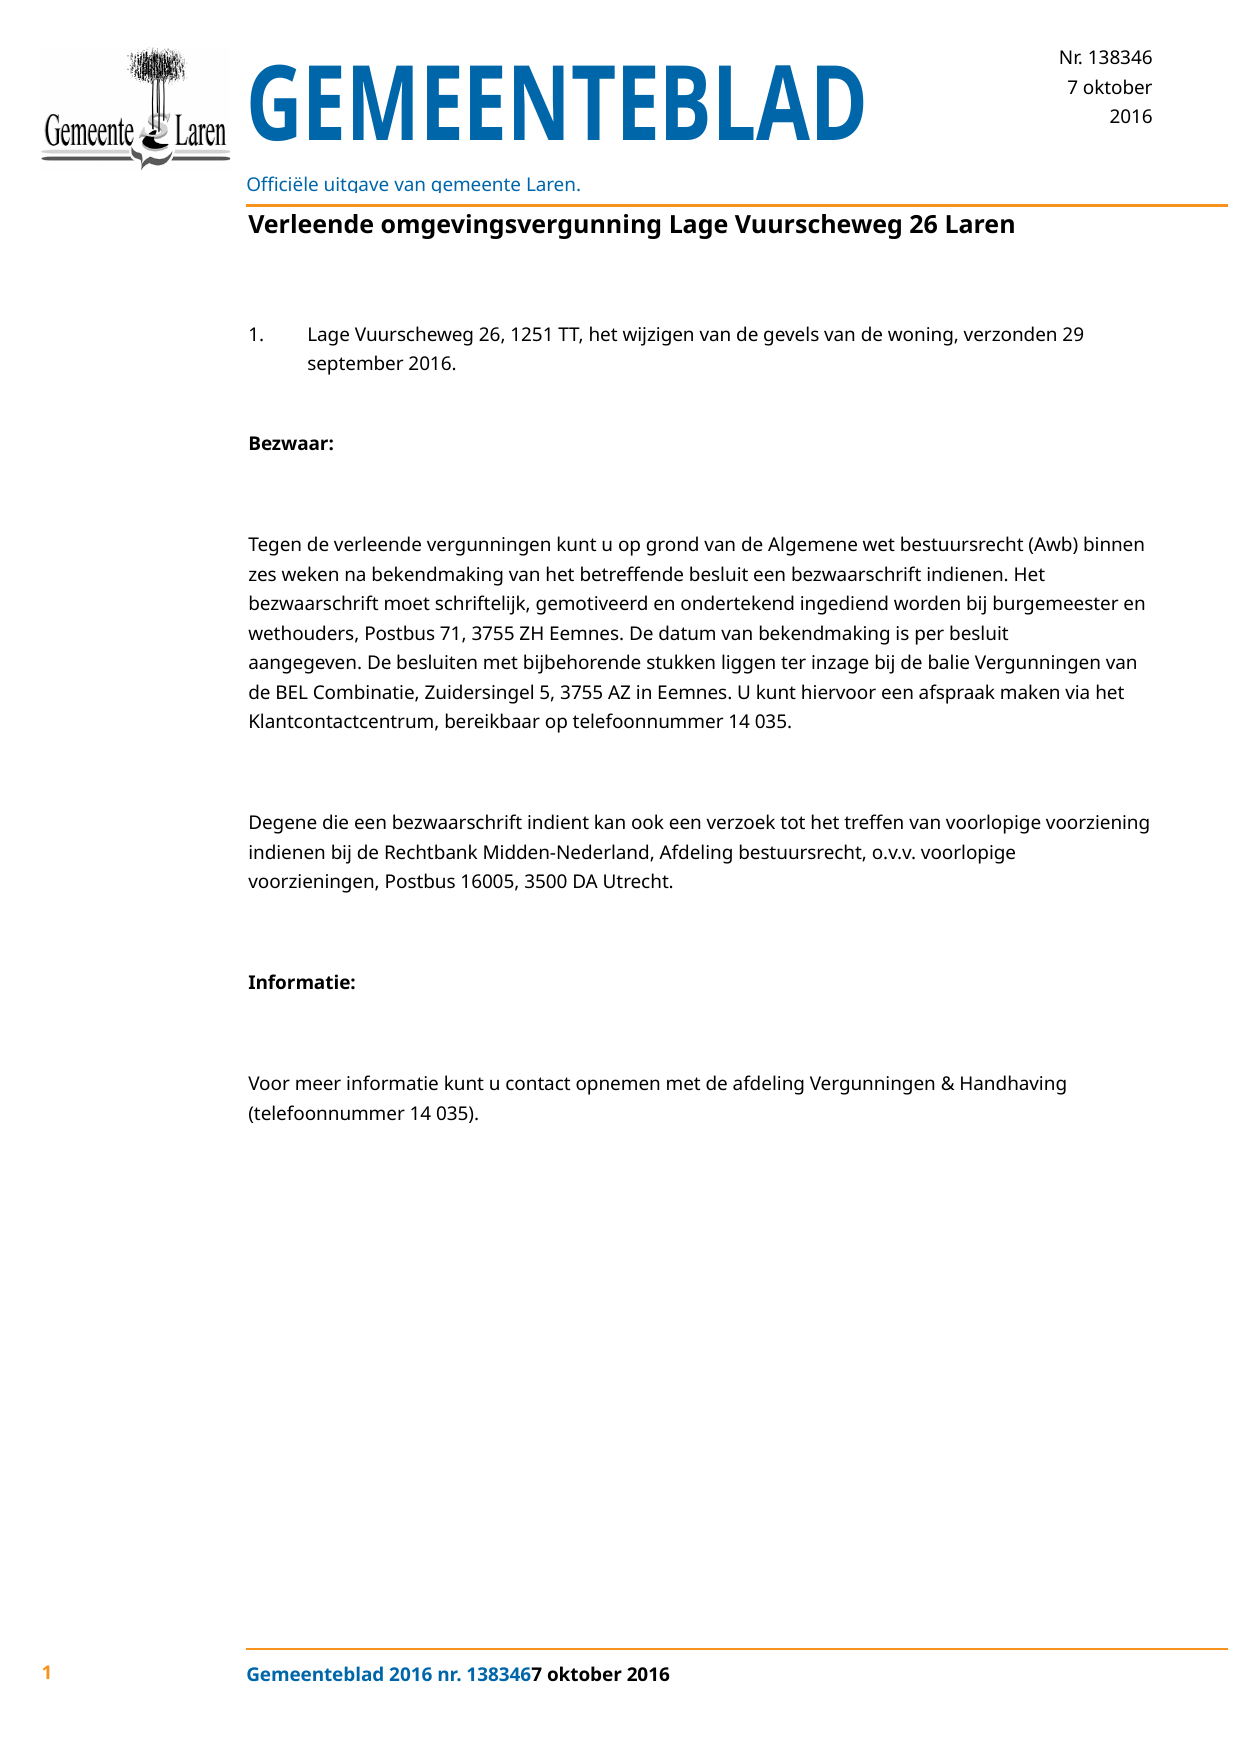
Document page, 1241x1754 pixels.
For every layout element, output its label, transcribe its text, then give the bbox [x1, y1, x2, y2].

list Lage Vuurscheweg 26, 1251 TT, het wijzigen van de gevels van de woning, verzonden 29 september 2016. [248, 321, 1152, 376]
text Tegen de verleende vergunningen kunt u op grond van de Algemene wet bestuursrecht (Awb) binnen zes weken na bekendmaking van het betreffende besluit een bezwaarschrift indienen. Het bezwaarschrift moet schriftelijk, gemotiveerd en ondertekend ingediend worden bij burgemeester en wethouders, Postbus 71, 3755 ZH Eemnes. De datum van bekendmaking is per besluit aangegeven. De besluiten met bijbehorende stukken liggen ter inzage bij de balie Vergunningen van de BEL Combinatie, Zuidersingel 5, 3755 AZ in Eemnes. U kunt hiervoor een afspraak maken via het Klantcontactcentrum, bereikbaar op telefoonnummer 14 035. [248, 531, 1152, 734]
text Degene die een bezwaarschrift indient kan ook een verzoek tot het treffen van voorlopige voorziening indienen bij de Rechtbank Midden-Nederland, Afdeling bestuursrecht, o.v.v. voorlopige voorzieningen, Postbus 16005, 3500 DA Utrecht. [248, 809, 1152, 894]
text Voor meer informatie kunt u contact opnemen met de afdeling Vergunningen & Handhaving (telefoonnummer 14 035). [248, 1070, 1152, 1126]
text Bezwaar: [248, 430, 1152, 456]
text Verleende omgevingsvergunning Lage Vuurscheweg 26 Laren [248, 207, 1152, 241]
picture [41, 47, 231, 172]
text Informatie: [248, 969, 1152, 995]
